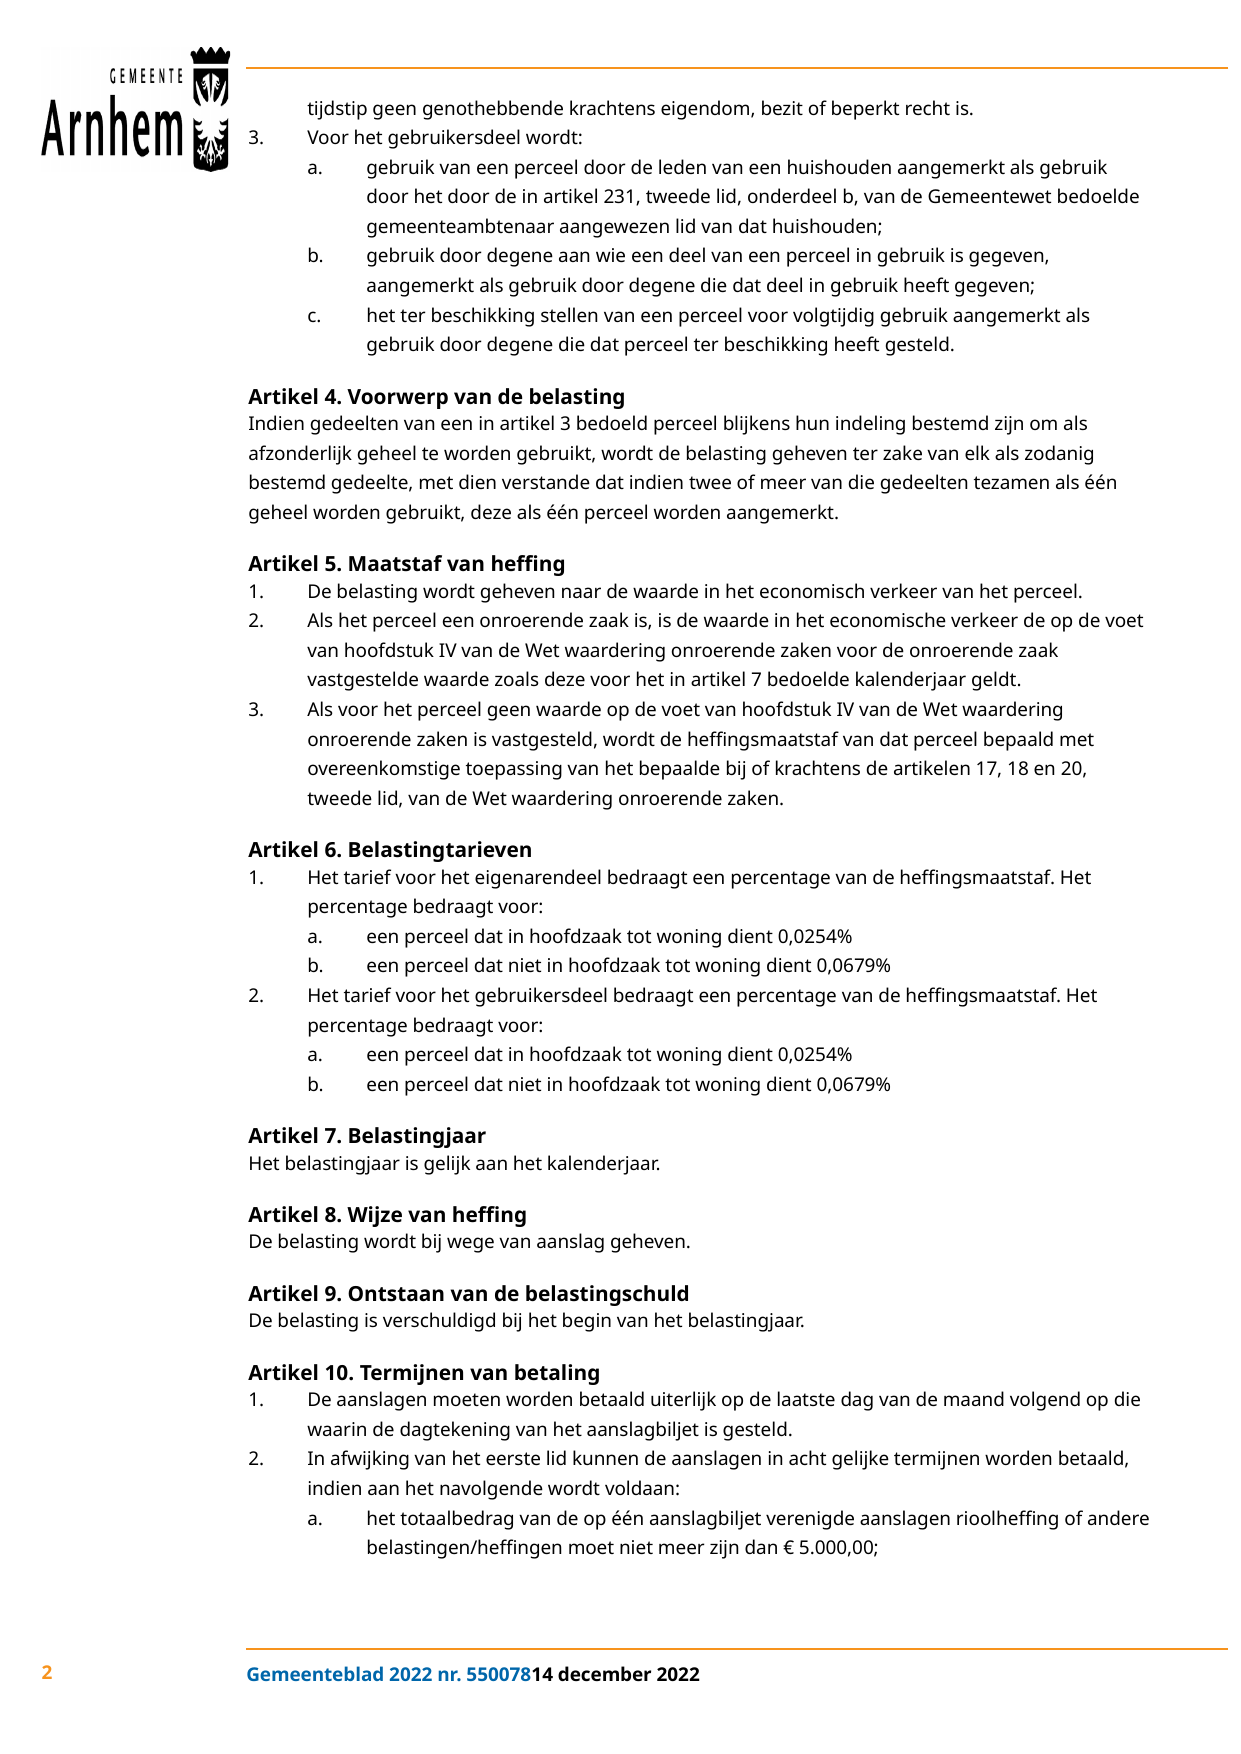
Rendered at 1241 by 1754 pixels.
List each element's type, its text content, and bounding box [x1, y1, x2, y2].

text Artikel 4. Voorwerp van de belasting [248, 382, 1152, 410]
text Artikel 5. Maatstaf van heffing [248, 549, 1152, 578]
text Artikel 10. Termijnen van betaling [248, 1358, 1152, 1386]
list Het tarief voor het eigenarendeel bedraagt een percentage van de heffingsmaatstaf. Het percentage bedraagt voor: [248, 864, 1152, 919]
list Voor het gebruikersdeel wordt: [248, 124, 1152, 150]
list tijdstip geen genothebbende krachtens eigendom, bezit of beperkt recht is. [248, 95, 1152, 121]
list Als het perceel een onroerende zaak is, is de waarde in het economische verkeer de op de voet van hoofdstuk IV van de Wet waardering onroerende zaken voor de onroerende zaak vastgestelde waarde zoals deze voor het in artikel 7 bedoelde kalenderjaar geldt. [248, 607, 1152, 692]
text Artikel 7. Belastingjaar [248, 1121, 1152, 1150]
list een perceel dat in hoofdzaak tot woning dient 0,0254% [307, 923, 1152, 949]
picture [41, 47, 231, 172]
list Als voor het perceel geen waarde op de voet van hoofdstuk IV van de Wet waardering onroerende zaken is vastgesteld, wordt de heffingsmaatstaf van dat perceel bepaald met overeenkomstige toepassing van het bepaalde bij of krachtens de artikelen 17, 18 en 20, tweede lid, van de Wet waardering onroerende zaken. [248, 696, 1152, 811]
text Het belastingjaar is gelijk aan het kalenderjaar. [248, 1150, 1152, 1176]
text De belasting wordt bij wege van aanslag geheven. [248, 1229, 1152, 1254]
list een perceel dat niet in hoofdzaak tot woning dient 0,0679% [307, 1071, 1152, 1097]
list het totaalbedrag van de op één aanslagbiljet verenigde aanslagen rioolheffing of andere belastingen/heffingen moet niet meer zijn dan € 5.000,00; [307, 1505, 1152, 1560]
list De belasting wordt geheven naar de waarde in het economisch verkeer van het perceel. [248, 578, 1152, 604]
list Het tarief voor het gebruikersdeel bedraagt een percentage van de heffingsmaatstaf. Het percentage bedraagt voor: [248, 982, 1152, 1037]
list gebruik door degene aan wie een deel van een perceel in gebruik is gegeven, aangemerkt als gebruik door degene die dat deel in gebruik heeft gegeven; [307, 243, 1152, 298]
list In afwijking van het eerste lid kunnen de aanslagen in acht gelijke termijnen worden betaald, indien aan het navolgende wordt voldaan: [248, 1446, 1152, 1501]
list gebruik van een perceel door de leden van een huishouden aangemerkt als gebruik door het door de in artikel 231, tweede lid, onderdeel b, van de Gemeentewet bedoelde gemeenteambtenaar aangewezen lid van dat huishouden; [307, 154, 1152, 239]
list het ter beschikking stellen van een perceel voor volgtijdig gebruik aangemerkt als gebruik door degene die dat perceel ter beschikking heeft gesteld. [307, 302, 1152, 357]
text Indien gedeelten van een in artikel 3 bedoeld perceel blijkens hun indeling bestemd zijn om als afzonderlijk geheel te worden gebruikt, wordt de belasting geheven ter zake van elk als zodanig bestemd gedeelte, met dien verstande dat indien twee of meer van die gedeelten tezamen als één geheel worden gebruikt, deze als één perceel worden aangemerkt. [248, 410, 1152, 525]
list De aanslagen moeten worden betaald uiterlijk op de laatste dag van de maand volgend op die waarin de dagtekening van het aanslagbiljet is gesteld. [248, 1386, 1152, 1442]
text De belasting is verschuldigd bij het begin van het belastingjaar. [248, 1307, 1152, 1333]
list een perceel dat in hoofdzaak tot woning dient 0,0254% [307, 1041, 1152, 1067]
text Artikel 9. Ontstaan van de belastingschuld [248, 1279, 1152, 1307]
list een perceel dat niet in hoofdzaak tot woning dient 0,0679% [307, 953, 1152, 978]
text Artikel 6. Belastingtarieven [248, 835, 1152, 864]
text Artikel 8. Wijze van heffing [248, 1200, 1152, 1229]
